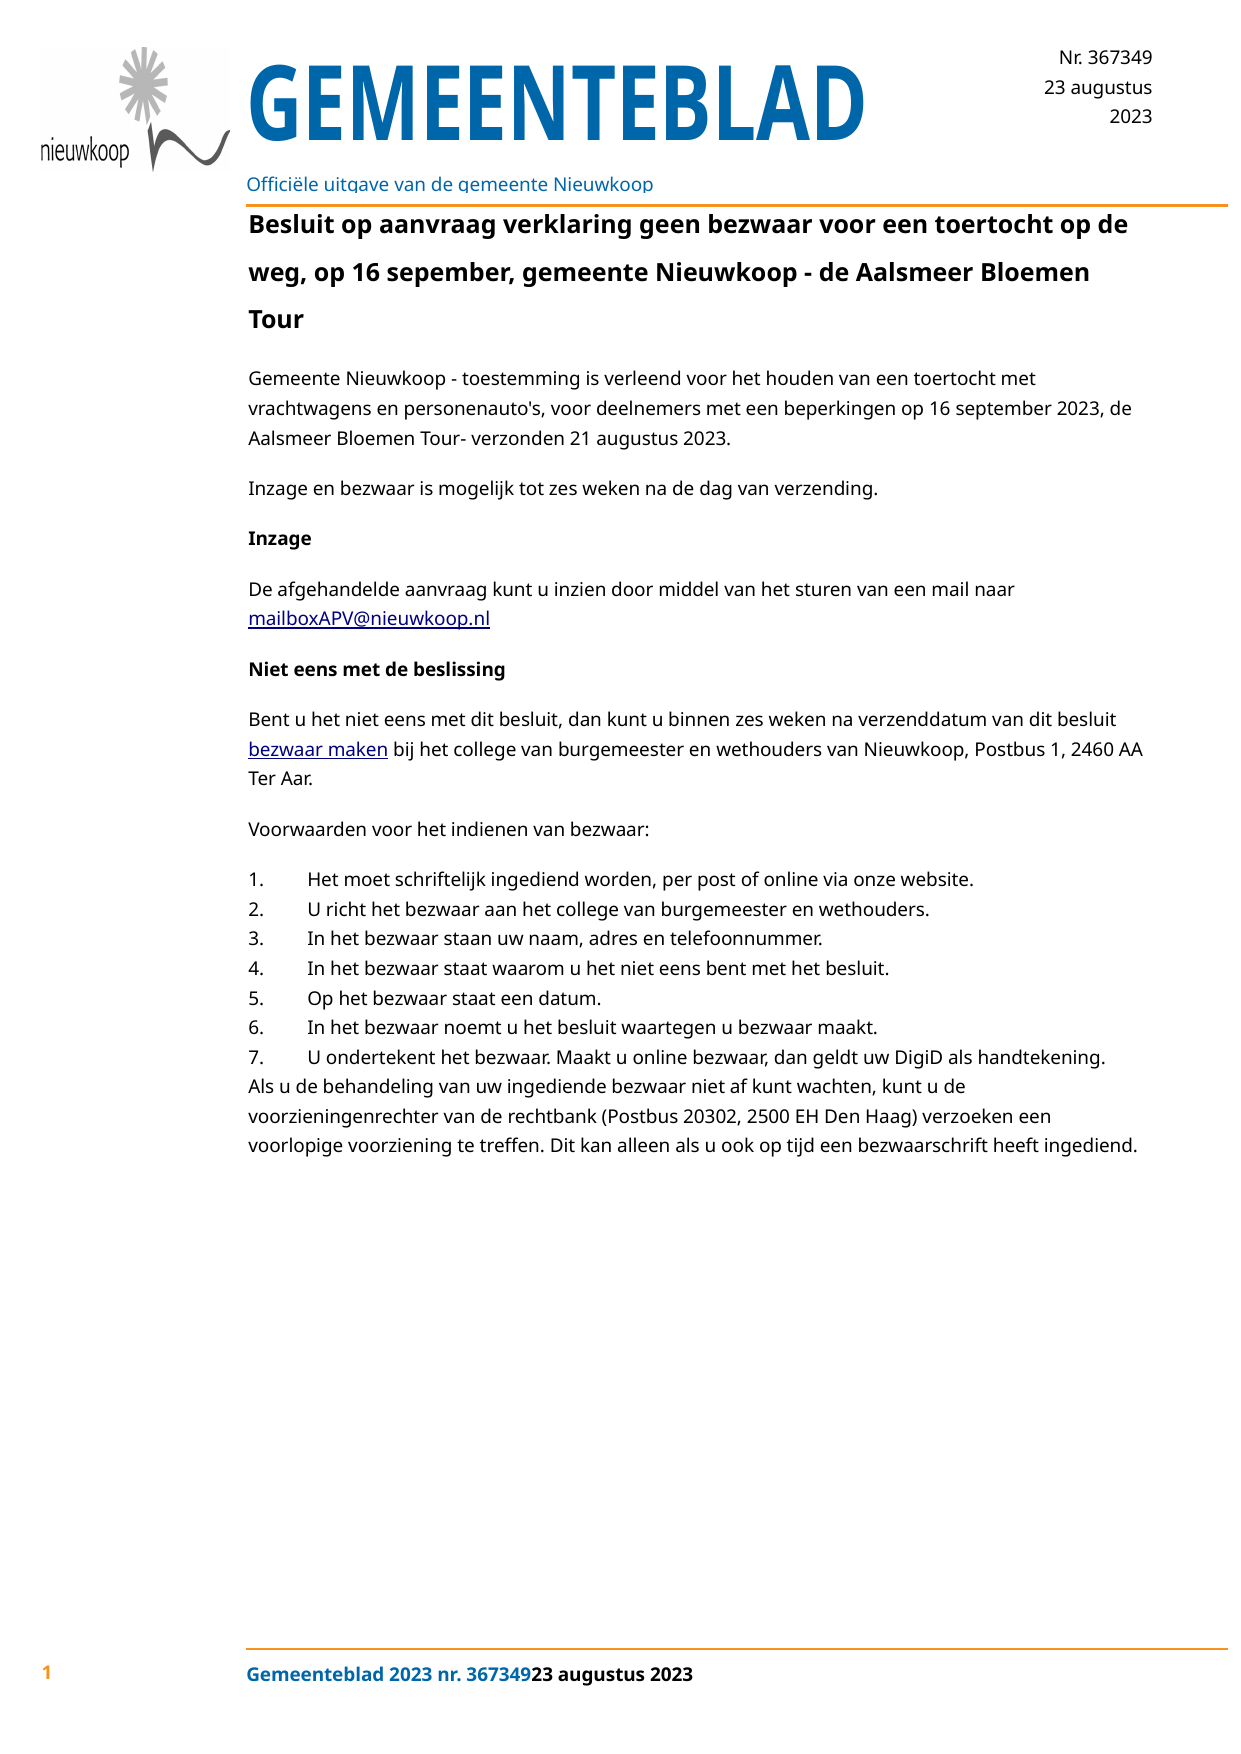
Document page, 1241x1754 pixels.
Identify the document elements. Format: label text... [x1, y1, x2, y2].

text Niet eens met de beslissing [248, 656, 1152, 682]
list In het bezwaar noemt u het besluit waartegen u bezwaar maakt. [248, 1014, 1152, 1040]
text Inzage en bezwaar is mogelijk tot zes weken na de dag van verzending. [248, 475, 1152, 501]
text Voorwaarden voor het indienen van bezwaar: [248, 816, 1152, 842]
list In het bezwaar staat waarom u het niet eens bent met het besluit. [248, 955, 1152, 981]
list In het bezwaar staan uw naam, adres en telefoonnummer. [248, 926, 1152, 951]
list U richt het bezwaar aan het college van burgemeester en wethouders. [248, 896, 1152, 922]
list Het moet schriftelijk ingediend worden, per post of online via onze website. [248, 866, 1152, 892]
text Als u de behandeling van uw ingediende bezwaar niet af kunt wachten, kunt u de voorzieningenrechter van de rechtbank (Postbus 20302, 2500 EH Den Haag) verzoeken een voorlopige voorziening te treffen. Dit kan alleen als u ook op tijd een bezwaarschrift heeft ingediend. [248, 1073, 1152, 1158]
text Inzage [248, 526, 1152, 551]
text Besluit op aanvraag verklaring geen bezwaar voor een toertocht op de weg, op 16 sepember, gemeente Nieuwkoop - de Aalsmeer Bloemen Tour [248, 207, 1152, 336]
list U ondertekent het bezwaar. Maakt u online bezwaar, dan geldt uw DigiD als handtekening. [248, 1044, 1152, 1069]
picture [41, 47, 231, 172]
text De afgehandelde aanvraag kunt u inzien door middel van het sturen van een mail naar mailboxAPV@nieuwkoop.nl [248, 576, 1152, 631]
list Op het bezwaar staat een datum. [248, 985, 1152, 1010]
text Gemeente Nieuwkoop - toestemming is verleend voor het houden van een toertocht met vrachtwagens en personenauto's, voor deelnemers met een beperkingen op 16 september 2023, de Aalsmeer Bloemen Tour- verzonden 21 augustus 2023. [248, 366, 1152, 450]
text Bent u het niet eens met dit besluit, dan kunt u binnen zes weken na verzenddatum van dit besluit bezwaar maken bij het college van burgemeester en wethouders van Nieuwkoop, Postbus 1, 2460 AA Ter Aar. [248, 706, 1152, 791]
